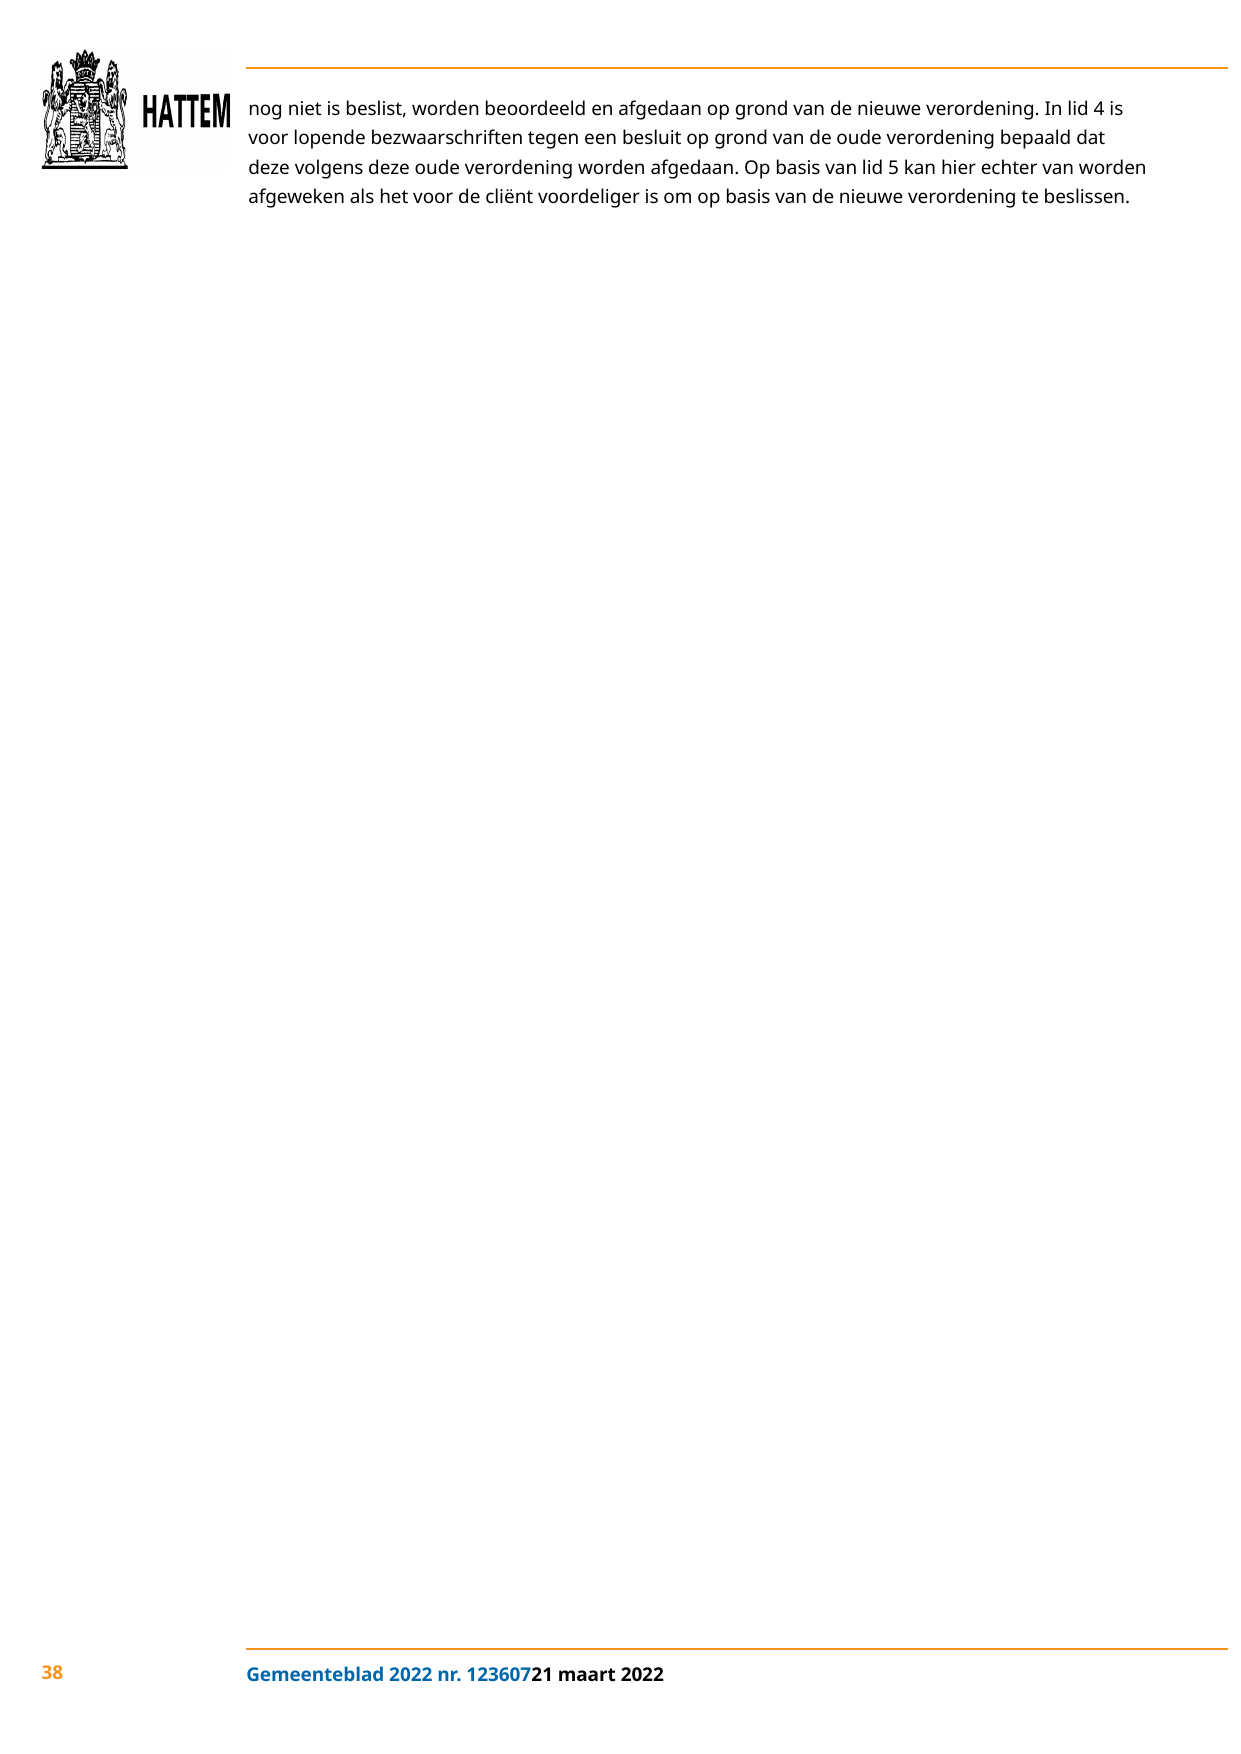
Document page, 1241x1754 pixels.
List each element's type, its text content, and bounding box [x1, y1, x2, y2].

text nog niet is beslist, worden beoordeeld en afgedaan op grond van de nieuwe verordening. In lid 4 is voor lopende bezwaarschriften tegen een besluit op grond van de oude verordening bepaald dat deze volgens deze oude verordening worden afgedaan. Op basis van lid 5 kan hier echter van worden afgeweken als het voor de cliënt voordeliger is om op basis van de nieuwe verordening te beslissen. [248, 95, 1152, 209]
picture [41, 47, 231, 172]
